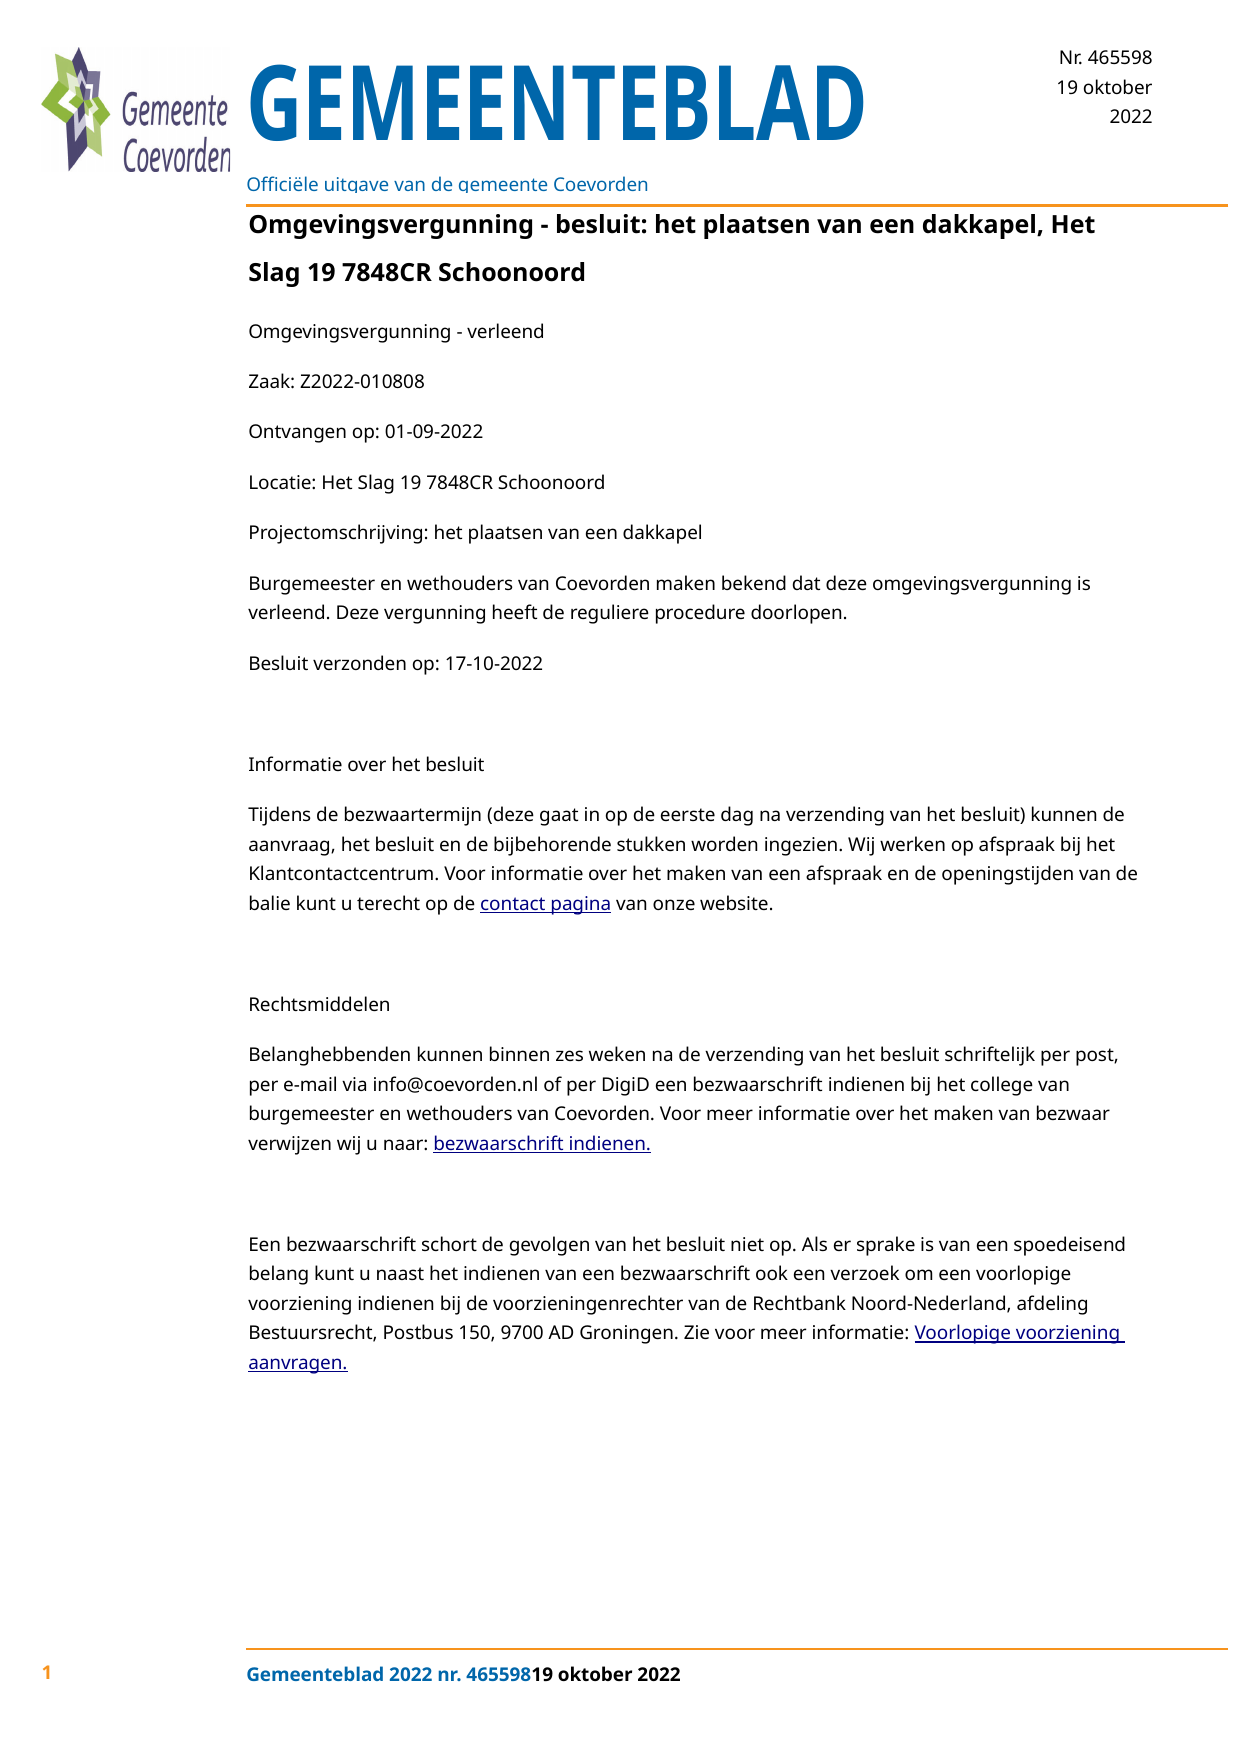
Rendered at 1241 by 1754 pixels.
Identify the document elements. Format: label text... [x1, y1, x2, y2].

picture [41, 47, 231, 172]
text Ontvangen op: 01-09-2022 [248, 419, 1152, 444]
text Omgevingsvergunning - besluit: het plaatsen van een dakkapel, Het Slag 19 7848CR Schoonoord [248, 207, 1152, 288]
text Rechtsmiddelen [248, 991, 1152, 1017]
text Zaak: Z2022-010808 [248, 368, 1152, 394]
text Locatie: Het Slag 19 7848CR Schoonoord [248, 469, 1152, 495]
text Belanghebbenden kunnen binnen zes weken na de verzending van het besluit schriftelijk per post, per e-mail via info@coevorden.nl of per DigiD een bezwaarschrift indienen bij het college van burgemeester en wethouders van Coevorden. Voor meer informatie over het maken van bezwaar verwijzen wij u naar: bezwaarschrift indienen. [248, 1041, 1152, 1156]
text Een bezwaarschrift schort de gevolgen van het besluit niet op. Als er sprake is van een spoedeisend belang kunt u naast het indienen van een bezwaarschrift ook een verzoek om een voorlopige voorziening indienen bij de voorzieningenrechter van de Rechtbank Noord-Nederland, afdeling Bestuursrecht, Postbus 150, 9700 AD Groningen. Zie voor meer informatie: Voorlopige voorziening aanvragen. [248, 1231, 1152, 1375]
text Burgemeester en wethouders van Coevorden maken bekend dat deze omgevingsvergunning is verleend. Deze vergunning heeft de reguliere procedure doorlopen. [248, 570, 1152, 625]
text Informatie over het besluit [248, 751, 1152, 777]
text Besluit verzonden op: 17-10-2022 [248, 650, 1152, 676]
text Omgevingsvergunning - verleend [248, 318, 1152, 344]
text Tijdens de bezwaartermijn (deze gaat in op de eerste dag na verzending van het besluit) kunnen de aanvraag, het besluit en de bijbehorende stukken worden ingezien. Wij werken op afspraak bij het Klantcontactcentrum. Voor informatie over het maken van een afspraak en de openingstijden van de balie kunt u terecht op de contact pagina van onze website. [248, 801, 1152, 916]
text Projectomschrijving: het plaatsen van een dakkapel [248, 519, 1152, 545]
